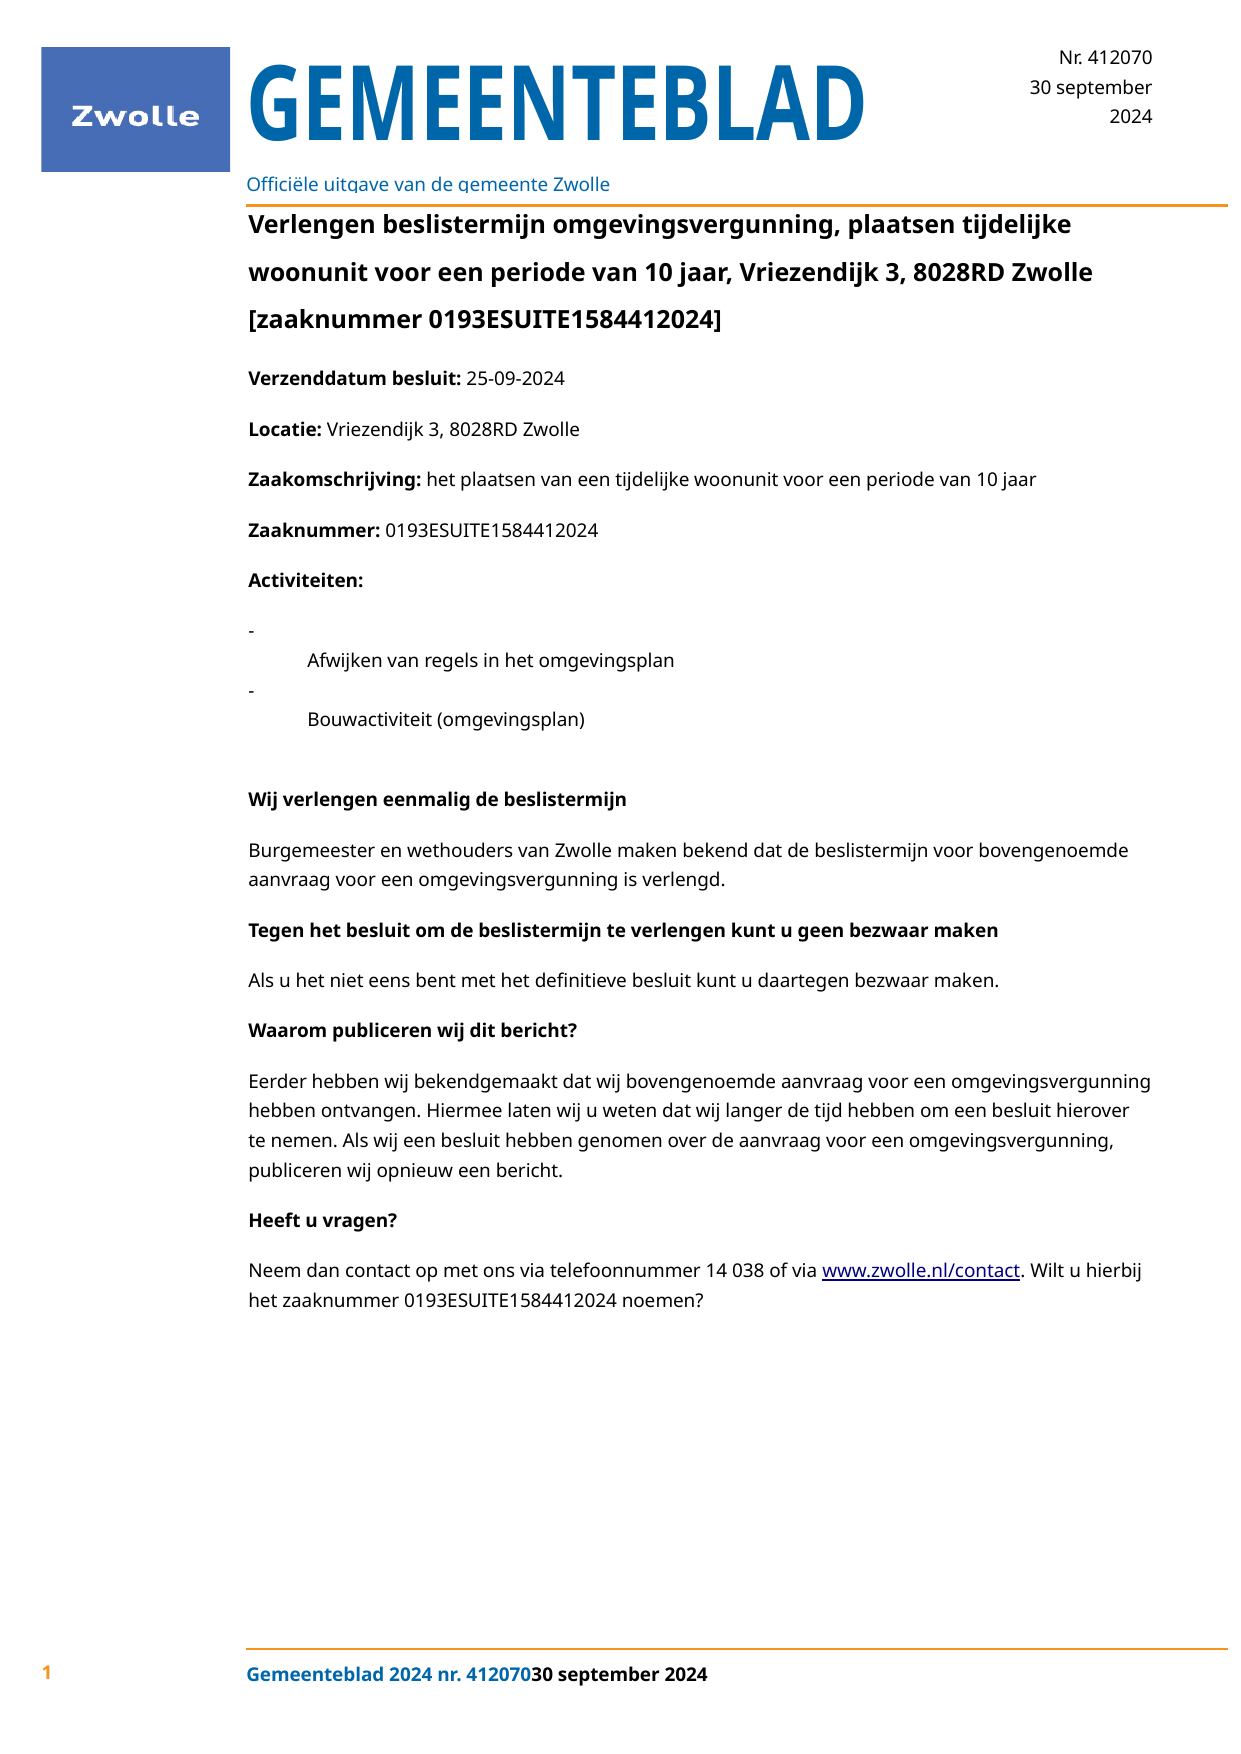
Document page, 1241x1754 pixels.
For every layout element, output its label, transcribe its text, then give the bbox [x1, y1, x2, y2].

text Als u het niet eens bent met het definitieve besluit kunt u daartegen bezwaar maken. [248, 967, 1152, 993]
text Zaaknummer: 0193ESUITE1584412024 [248, 517, 1152, 542]
list Afwijken van regels in het omgevingsplan [248, 647, 1152, 673]
text Activiteiten: [248, 567, 1152, 593]
text Waarom publiceren wij dit bericht? [248, 1018, 1152, 1043]
text Verlengen beslistermijn omgevingsvergunning, plaatsen tijdelijke woonunit voor een periode van 10 jaar, Vriezendijk 3, 8028RD Zwolle [zaaknummer 0193ESUITE1584412024] [248, 207, 1152, 336]
list Bouwactiviteit (omgevingsplan) [248, 706, 1152, 732]
text Eerder hebben wij bekendgemaakt dat wij bovengenoemde aanvraag voor een omgevingsvergunning hebben ontvangen. Hiermee laten wij u weten dat wij langer de tijd hebben om een besluit hierover te nemen. Als wij een besluit hebben genomen over de aanvraag voor een omgevingsvergunning, publiceren wij opnieuw een bericht. [248, 1068, 1152, 1182]
text Verzenddatum besluit: 25-09-2024 [248, 366, 1152, 391]
text Heeft u vragen? [248, 1207, 1152, 1233]
picture [41, 47, 231, 172]
text Tegen het besluit om de beslistermijn te verlengen kunt u geen bezwaar maken [248, 917, 1152, 942]
text Wij verlengen eenmalig de beslistermijn [248, 786, 1152, 812]
text Neem dan contact op met ons via telefoonnummer 14 038 of via www.zwolle.nl/contact. Wilt u hierbij het zaaknummer 0193ESUITE1584412024 noemen? [248, 1258, 1152, 1313]
text Locatie: Vriezendijk 3, 8028RD Zwolle [248, 416, 1152, 442]
text Burgemeester en wethouders van Zwolle maken bekend dat de beslistermijn voor bovengenoemde aanvraag voor een omgevingsvergunning is verlengd. [248, 837, 1152, 892]
text Zaakomschrijving: het plaatsen van een tijdelijke woonunit voor een periode van 10 jaar [248, 466, 1152, 492]
